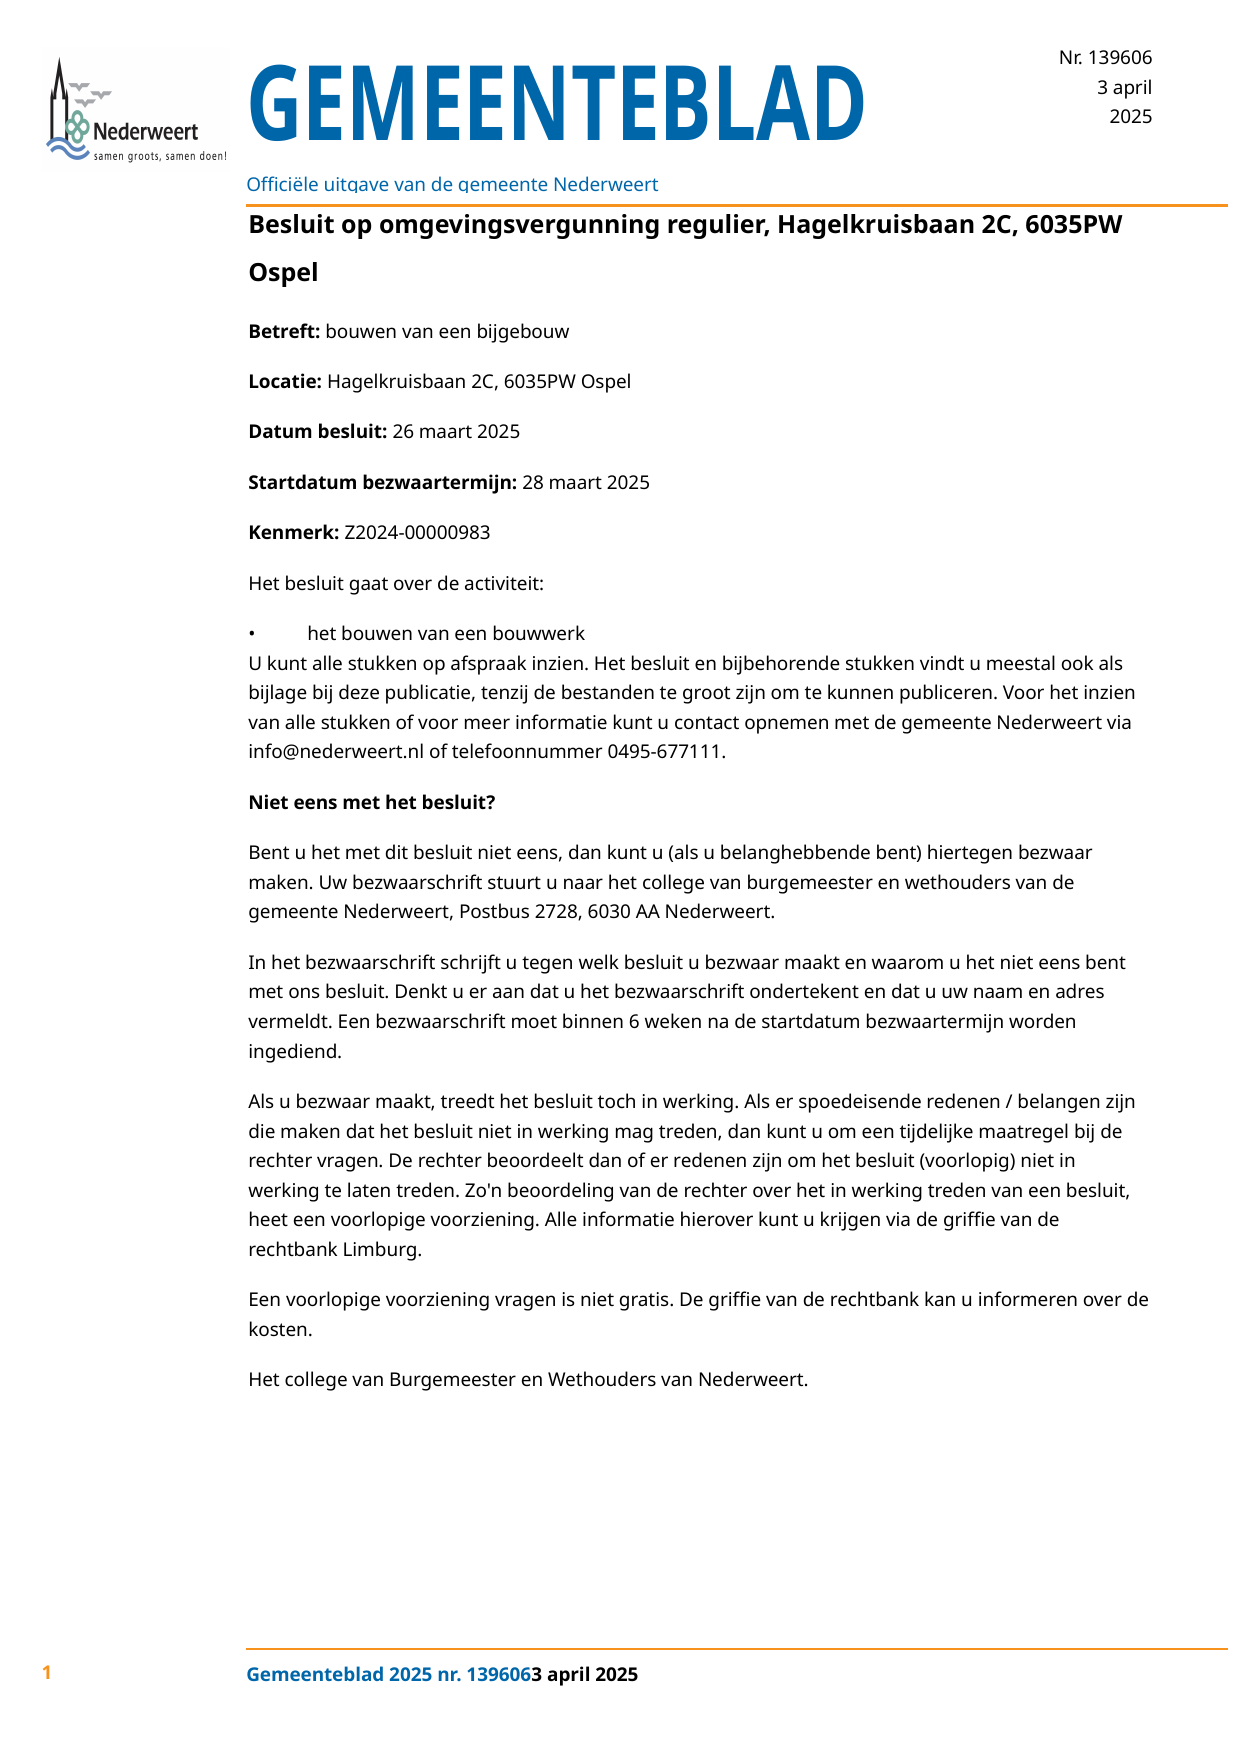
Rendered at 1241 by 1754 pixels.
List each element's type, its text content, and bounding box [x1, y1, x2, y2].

text Locatie: Hagelkruisbaan 2C, 6035PW Ospel [248, 368, 1152, 394]
list het bouwen van een bouwwerk [248, 620, 1152, 646]
text Kenmerk: Z2024-00000983 [248, 519, 1152, 545]
picture [41, 47, 231, 172]
text Het besluit gaat over de activiteit: [248, 570, 1152, 596]
text Niet eens met het besluit? [248, 789, 1152, 815]
text Datum besluit: 26 maart 2025 [248, 419, 1152, 444]
text Besluit op omgevingsvergunning regulier, Hagelkruisbaan 2C, 6035PW Ospel [248, 207, 1152, 288]
text Betreft: bouwen van een bijgebouw [248, 318, 1152, 344]
text Als u bezwaar maakt, treedt het besluit toch in werking. Als er spoedeisende redenen / belangen zijn die maken dat het besluit niet in werking mag treden, dan kunt u om een tijdelijke maatregel bij de rechter vragen. De rechter beoordeelt dan of er redenen zijn om het besluit (voorlopig) niet in werking te laten treden. Zo'n beoordeling van de rechter over het in werking treden van een besluit, heet een voorlopige voorziening. Alle informatie hierover kunt u krijgen via de griffie van de rechtbank Limburg. [248, 1088, 1152, 1262]
text U kunt alle stukken op afspraak inzien. Het besluit en bijbehorende stukken vindt u meestal ook als bijlage bij deze publicatie, tenzij de bestanden te groot zijn om te kunnen publiceren. Voor het inzien van alle stukken of voor meer informatie kunt u contact opnemen met de gemeente Nederweert via info@nederweert.nl of telefoonnummer 0495-677111. [248, 650, 1152, 764]
text In het bezwaarschrift schrijft u tegen welk besluit u bezwaar maakt en waarom u het niet eens bent met ons besluit. Denkt u er aan dat u het bezwaarschrift ondertekent en dat u uw naam en adres vermeldt. Een bezwaarschrift moet binnen 6 weken na de startdatum bezwaartermijn worden ingediend. [248, 949, 1152, 1064]
text Het college van Burgemeester en Wethouders van Nederweert. [248, 1367, 1152, 1392]
text Een voorlopige voorziening vragen is niet gratis. De griffie van de rechtbank kan u informeren over de kosten. [248, 1287, 1152, 1342]
text Startdatum bezwaartermijn: 28 maart 2025 [248, 469, 1152, 495]
text Bent u het met dit besluit niet eens, dan kunt u (als u belanghebbende bent) hiertegen bezwaar maken. Uw bezwaarschrift stuurt u naar het college van burgemeester en wethouders van de gemeente Nederweert, Postbus 2728, 6030 AA Nederweert. [248, 839, 1152, 924]
